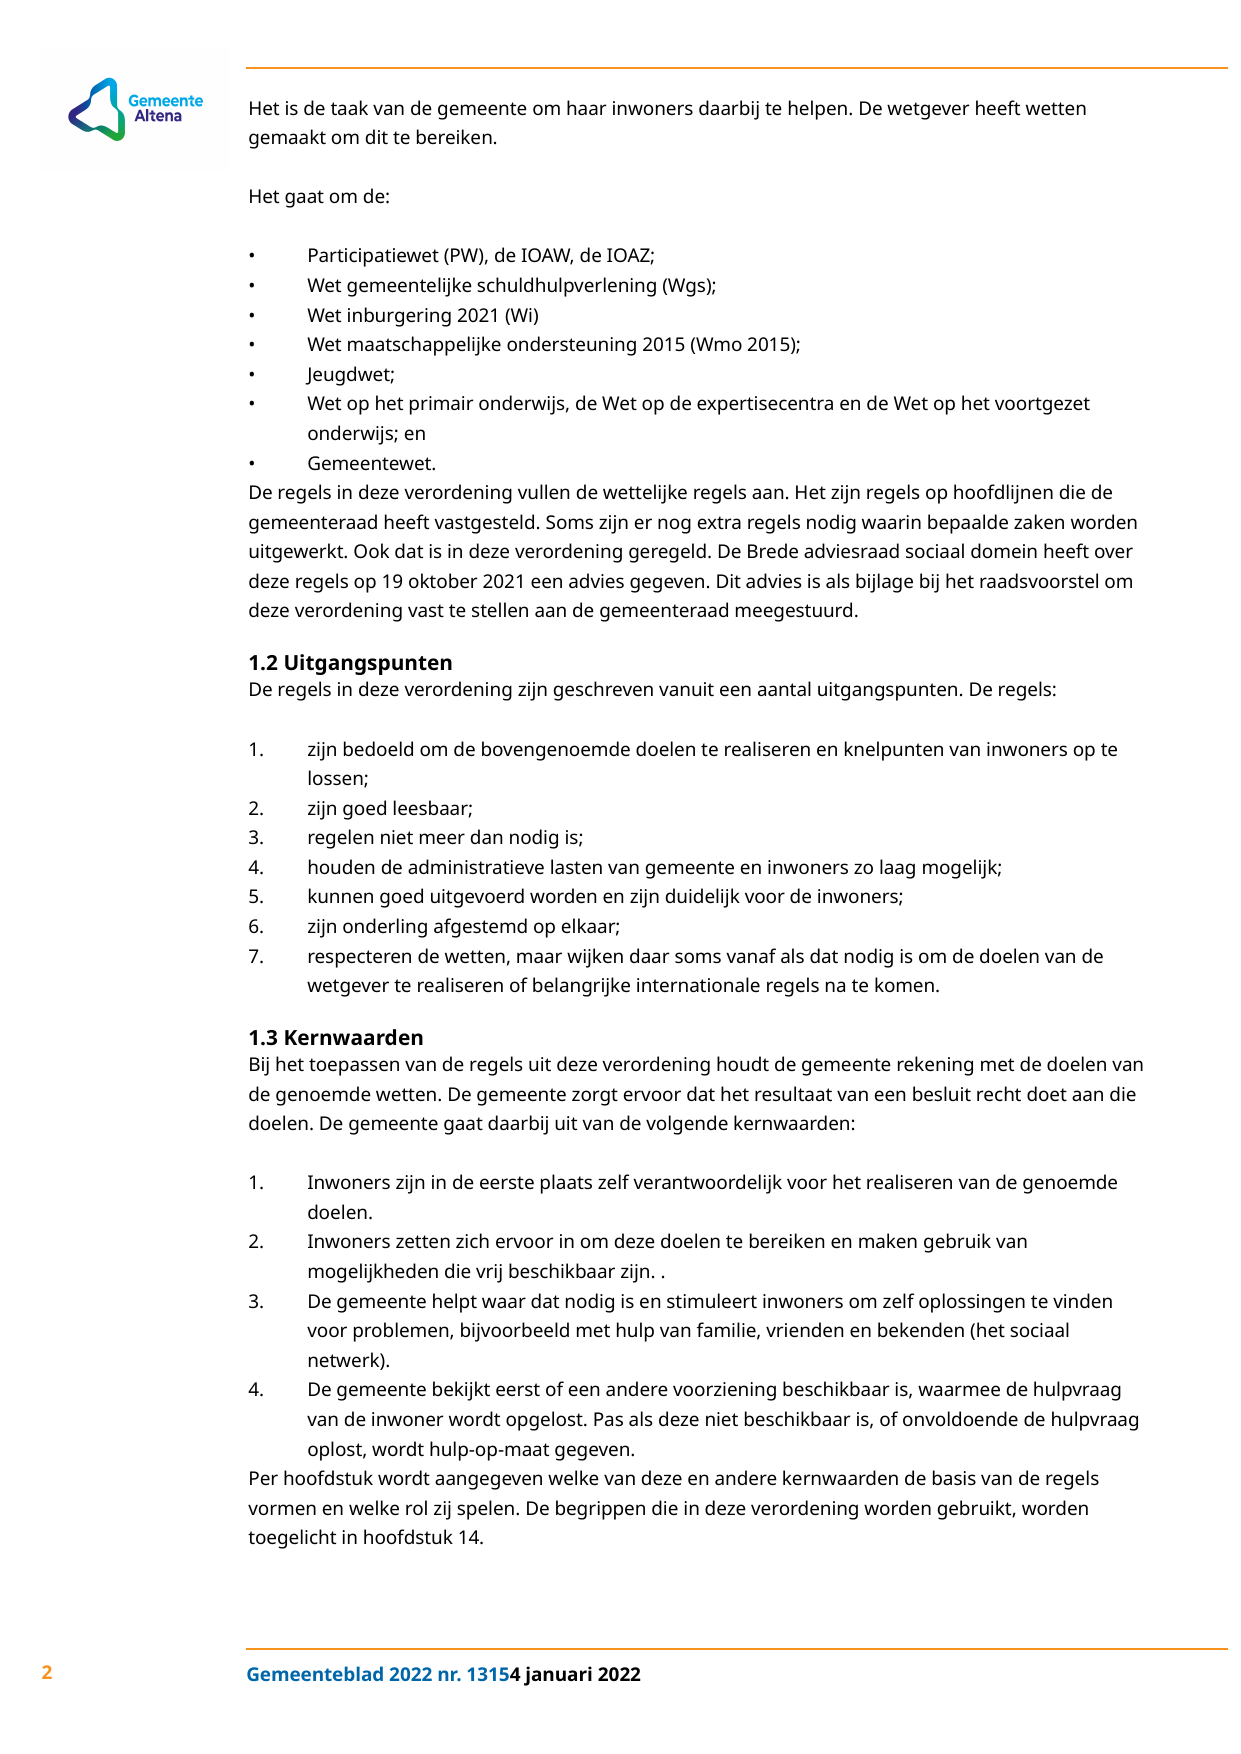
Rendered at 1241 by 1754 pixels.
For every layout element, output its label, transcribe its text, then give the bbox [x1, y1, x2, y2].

list De gemeente bekijkt eerst of een andere voorziening beschikbaar is, waarmee de hulpvraag van de inwoner wordt opgelost. Pas als deze niet beschikbaar is, of onvoldoende de hulpvraag oplost, wordt hulp-op-maat gegeven. [248, 1377, 1152, 1462]
list Participatiewet (PW), de IOAW, de IOAZ; [248, 243, 1152, 268]
list Wet gemeentelijke schuldhulpverlening (Wgs); [248, 272, 1152, 298]
text Per hoofdstuk wordt aangegeven welke van deze en andere kernwaarden de basis van de regels vormen en welke rol zij spelen. De begrippen die in deze verordening worden gebruikt, worden toegelicht in hoofdstuk 14. [248, 1465, 1152, 1550]
list houden de administratieve lasten van gemeente en inwoners zo laag mogelijk; [248, 854, 1152, 880]
list Inwoners zijn in de eerste plaats zelf verantwoordelijk voor het realiseren van de genoemde doelen. [248, 1169, 1152, 1225]
list Inwoners zetten zich ervoor in om deze doelen te bereiken en maken gebruik van mogelijkheden die vrij beschikbaar zijn. . [248, 1229, 1152, 1284]
list zijn goed leesbaar; [248, 795, 1152, 821]
list Wet op het primair onderwijs, de Wet op de expertisecentra en de Wet op het voortgezet onderwijs; en [248, 391, 1152, 446]
text Bij het toepassen van de regels uit deze verordening houdt de gemeente rekening met de doelen van de genoemde wetten. De gemeente zorgt ervoor dat het resultaat van een besluit recht doet aan die doelen. De gemeente gaat daarbij uit van de volgende kernwaarden: [248, 1051, 1152, 1136]
text Het gaat om de: [248, 183, 1152, 209]
text De regels in deze verordening vullen de wettelijke regels aan. Het zijn regels op hoofdlijnen die de gemeenteraad heeft vastgesteld. Soms zijn er nog extra regels nodig waarin bepaalde zaken worden uitgewerkt. Ook dat is in deze verordening geregeld. De Brede adviesraad sociaal domein heeft over deze regels op 19 oktober 2021 een advies gegeven. Dit advies is als bijlage bij het raadsvoorstel om deze verordening vast te stellen aan de gemeenteraad meegestuurd. [248, 479, 1152, 623]
list kunnen goed uitgevoerd worden en zijn duidelijk voor de inwoners; [248, 884, 1152, 909]
list Jeugdwet; [248, 361, 1152, 387]
text 1.2 Uitgangspunten [248, 648, 1152, 677]
list respecteren de wetten, maar wijken daar soms vanaf als dat nodig is om de doelen van de wetgever te realiseren of belangrijke internationale regels na te komen. [248, 943, 1152, 998]
list zijn onderling afgestemd op elkaar; [248, 913, 1152, 939]
picture [41, 47, 231, 172]
list De gemeente helpt waar dat nodig is en stimuleert inwoners om zelf oplossingen te vinden voor problemen, bijvoorbeeld met hulp van familie, vrienden en bekenden (het sociaal netwerk). [248, 1288, 1152, 1373]
text 1.3 Kernwaarden [248, 1023, 1152, 1051]
list zijn bedoeld om de bovengenoemde doelen te realiseren en knelpunten van inwoners op te lossen; [248, 736, 1152, 791]
list Gemeentewet. [248, 450, 1152, 476]
text De regels in deze verordening zijn geschreven vanuit een aantal uitgangspunten. De regels: [248, 677, 1152, 702]
text Het is de taak van de gemeente om haar inwoners daarbij te helpen. De wetgever heeft wetten gemaakt om dit te bereiken. [248, 95, 1152, 150]
list regelen niet meer dan nodig is; [248, 824, 1152, 850]
list Wet maatschappelijke ondersteuning 2015 (Wmo 2015); [248, 331, 1152, 357]
list Wet inburgering 2021 (Wi) [248, 302, 1152, 328]
